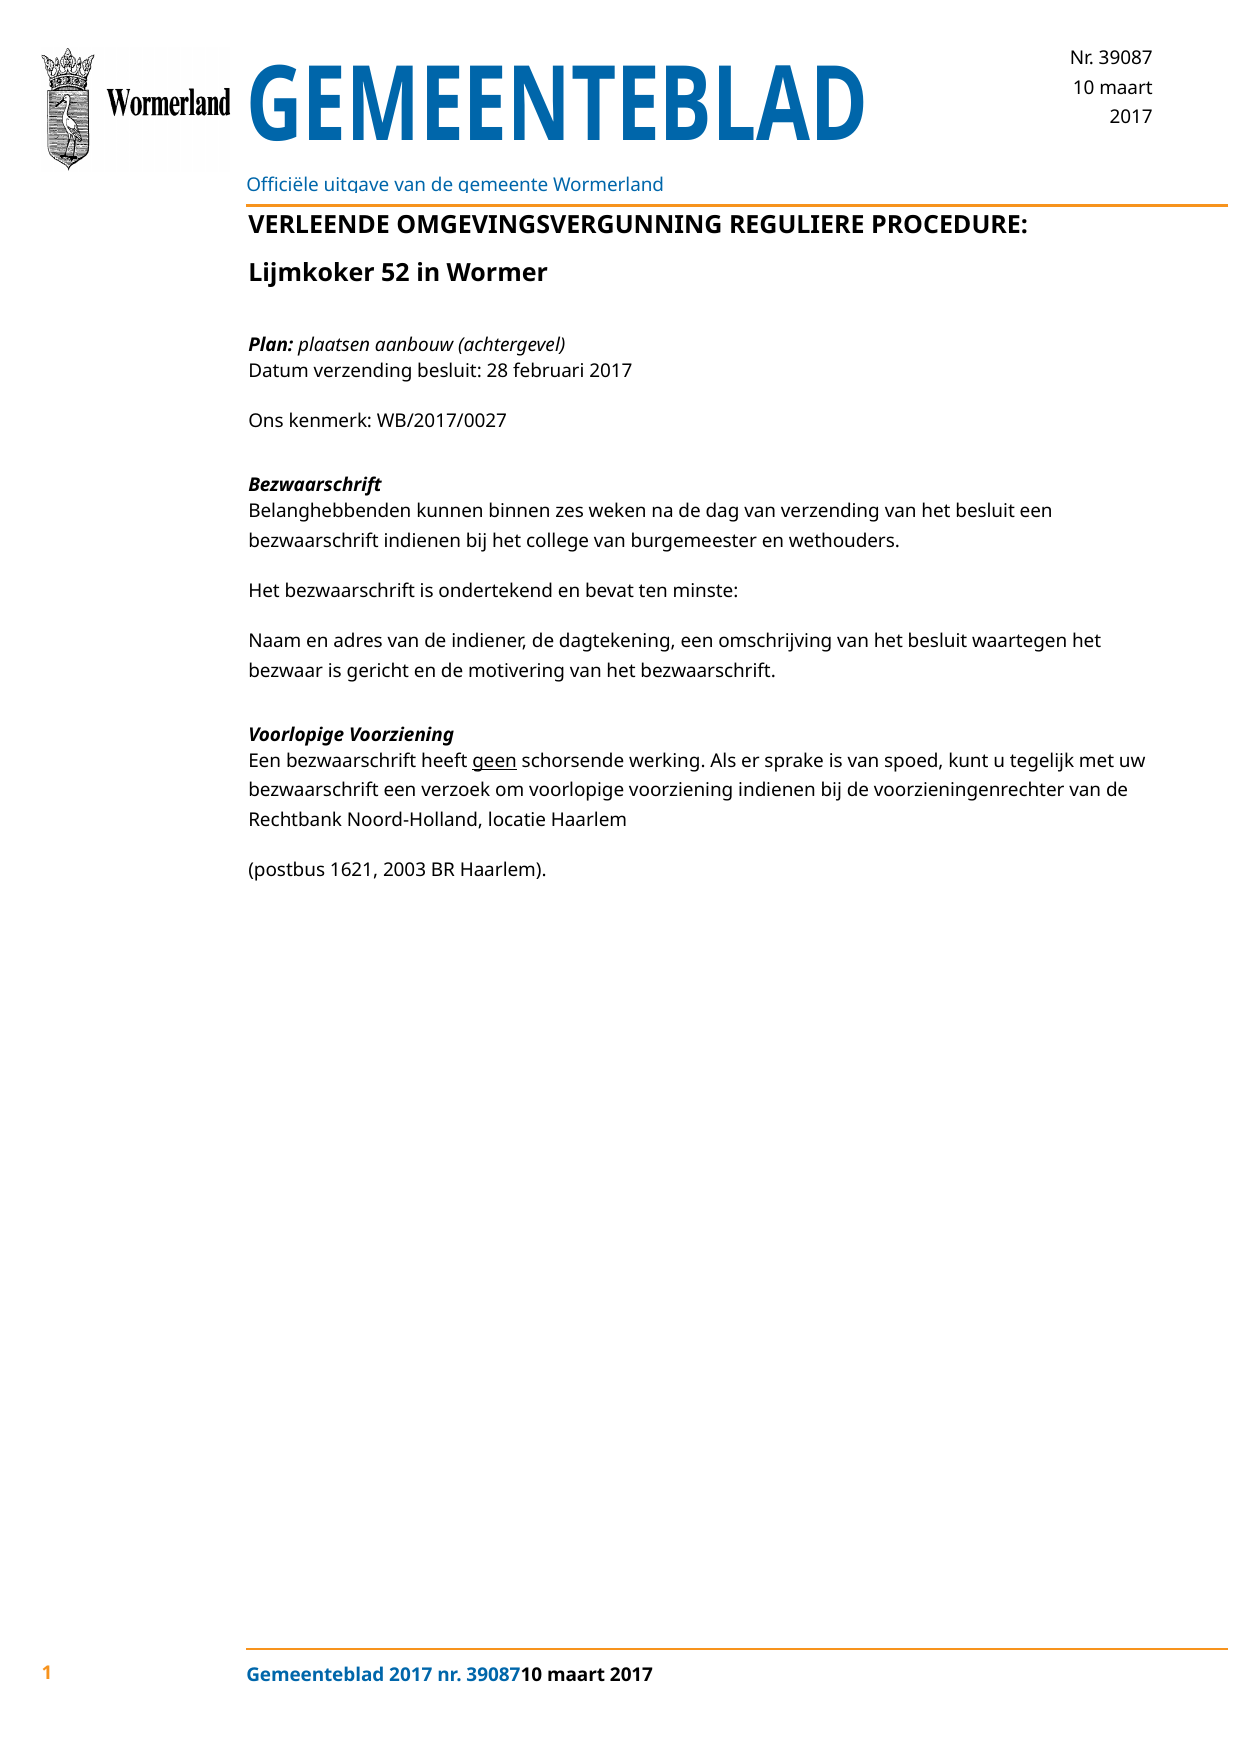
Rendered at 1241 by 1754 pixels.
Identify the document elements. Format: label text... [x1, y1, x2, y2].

text (postbus 1621, 2003 BR Haarlem). [248, 857, 1152, 882]
text Ons kenmerk: WB/2017/0027 [248, 408, 1152, 433]
picture [41, 47, 231, 172]
text Het bezwaarschrift is ondertekend en bevat ten minste: [248, 577, 1152, 603]
text Een bezwaarschrift heeft geen schorsende werking. Als er sprake is van spoed, kunt u tegelijk met uw bezwaarschrift een verzoek om voorlopige voorziening indienen bij de voorzieningenrechter van de Rechtbank Noord-Holland, locatie Haarlem [248, 747, 1152, 832]
text Voorlopige Voorziening [248, 721, 1152, 747]
text Plan: plaatsen aanbouw (achtergevel) [248, 331, 1152, 357]
text Bezwaarschrift [248, 472, 1152, 497]
text Naam en adres van de indiener, de dagtekening, een omschrijving van het besluit waartegen het bezwaar is gericht en de motivering van het bezwaarschrift. [248, 628, 1152, 683]
text Belanghebbenden kunnen binnen zes weken na de dag van verzending van het besluit een bezwaarschrift indienen bij het college van burgemeester en wethouders. [248, 497, 1152, 553]
text Datum verzending besluit: 28 februari 2017 [248, 357, 1152, 383]
text VERLEENDE OMGEVINGSVERGUNNING REGULIERE PROCEDURE: Lijmkoker 52 in Wormer [248, 207, 1152, 288]
